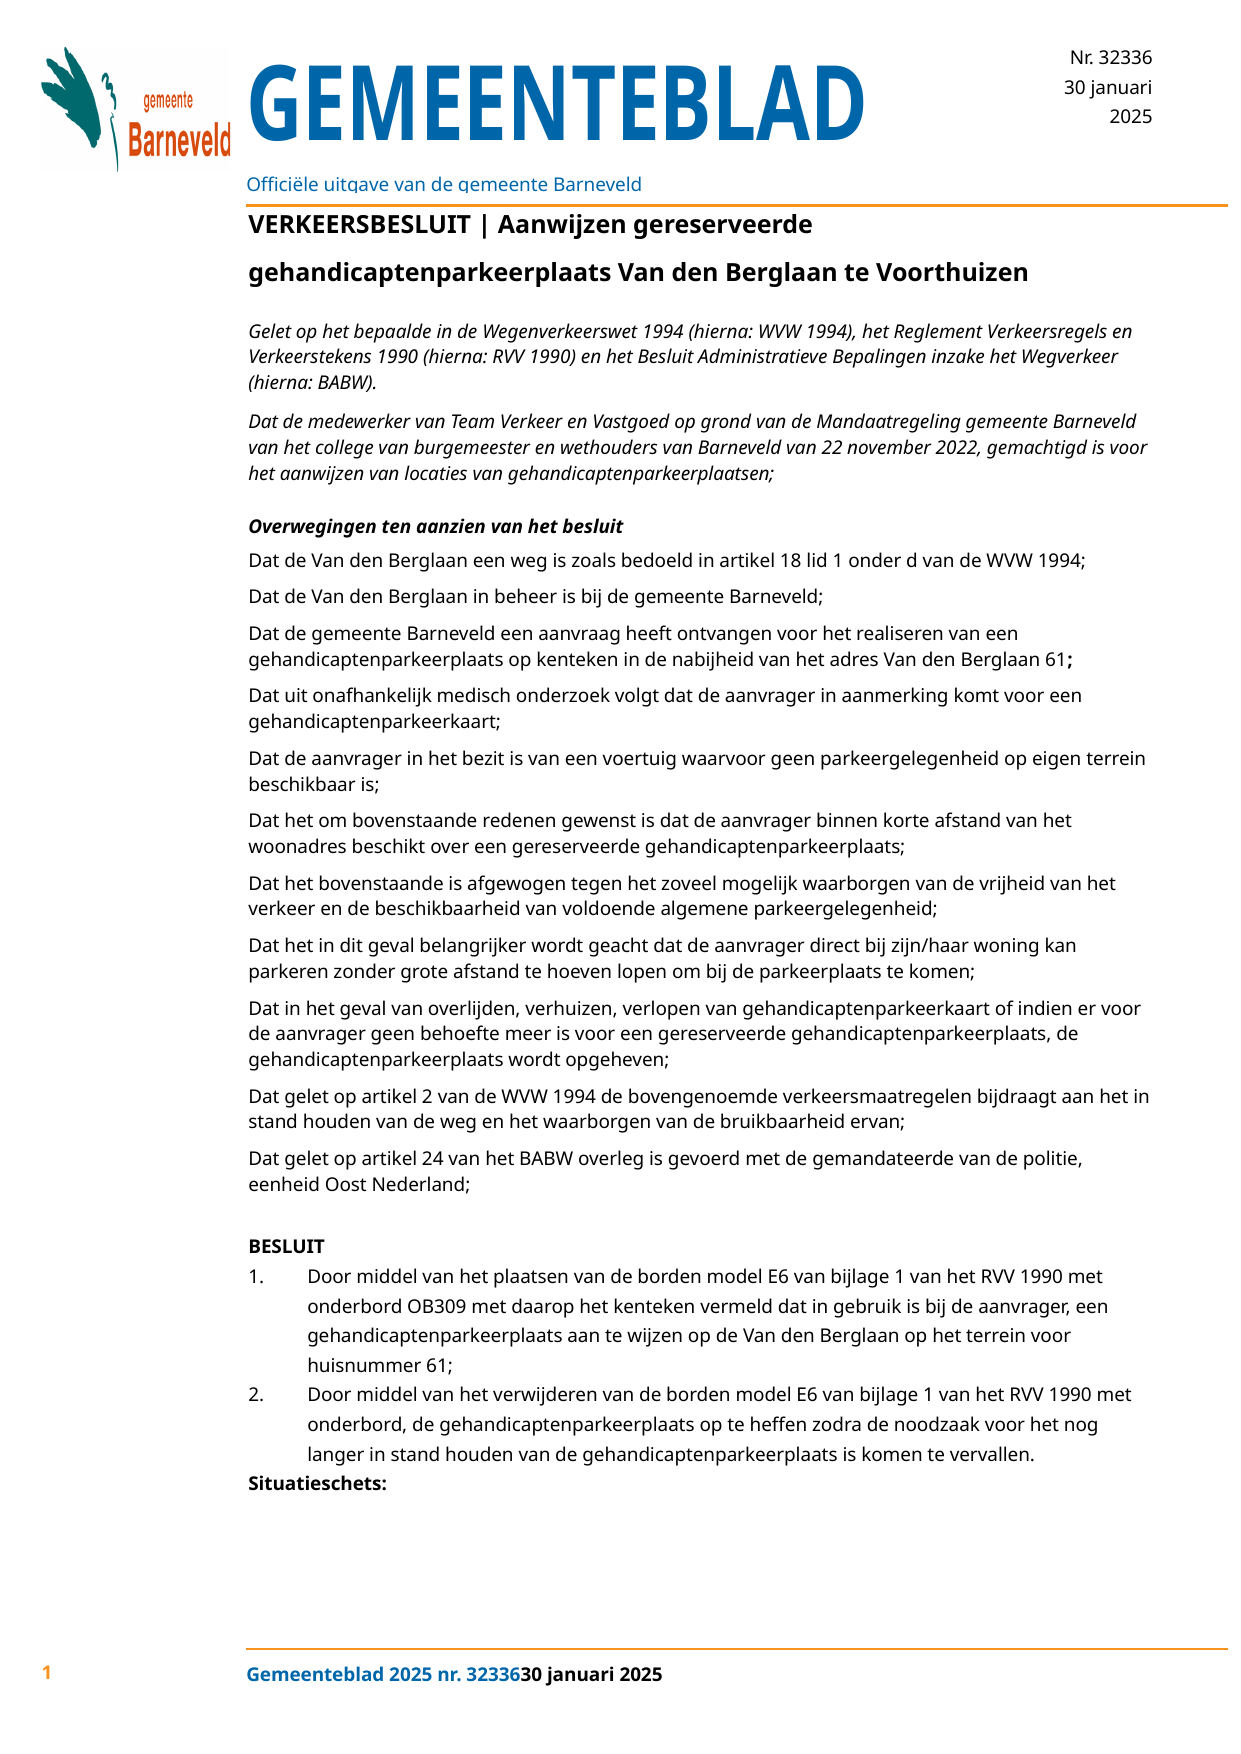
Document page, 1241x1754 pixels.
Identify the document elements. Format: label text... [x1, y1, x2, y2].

text Dat de Van den Berglaan in beheer is bij de gemeente Barneveld; [248, 584, 1152, 609]
text Overwegingen ten aanzien van het besluit [248, 513, 1152, 539]
text Dat de Van den Berglaan een weg is zoals bedoeld in artikel 18 lid 1 onder d van de WVW 1994; [248, 547, 1152, 573]
text Gelet op het bepaalde in de Wegenverkeerswet 1994 (hierna: WVW 1994), het Reglement Verkeersregels en Verkeerstekens 1990 (hierna: RVV 1990) en het Besluit Administratieve Bepalingen inzake het Wegverkeer (hierna: BABW). [248, 318, 1152, 395]
text Dat de medewerker van Team Verkeer en Vastgoed op grond van de Mandaatregeling gemeente Barneveld van het college van burgemeester en wethouders van Barneveld van 22 november 2022, gemachtigd is voor het aanwijzen van locaties van gehandicaptenparkeerplaatsen; [248, 409, 1152, 486]
text VERKEERSBESLUIT | Aanwijzen gereserveerde gehandicaptenparkeerplaats Van den Berglaan te Voorthuizen [248, 207, 1152, 288]
text Dat gelet op artikel 24 van het BABW overleg is gevoerd met de gemandateerde van de politie, eenheid Oost Nederland; [248, 1145, 1152, 1197]
list Door middel van het verwijderen van de borden model E6 van bijlage 1 van het RVV 1990 met onderbord, de gehandicaptenparkeerplaats op te heffen zodra de noodzaak voor het nog langer in stand houden van de gehandicaptenparkeerplaats is komen te vervallen. [248, 1382, 1152, 1466]
text Dat in het geval van overlijden, verhuizen, verlopen van gehandicaptenparkeerkaart of indien er voor de aanvrager geen behoefte meer is voor een gereserveerde gehandicaptenparkeerplaats, de gehandicaptenparkeerplaats wordt opgeheven; [248, 995, 1152, 1072]
text Dat de gemeente Barneveld een aanvraag heeft ontvangen voor het realiseren van een gehandicaptenparkeerplaats op kenteken in de nabijheid van het adres Van den Berglaan 61; [248, 620, 1152, 672]
text Dat uit onafhankelijk medisch onderzoek volgt dat de aanvrager in aanmerking komt voor een gehandicaptenparkeerkaart; [248, 683, 1152, 734]
text Dat het in dit geval belangrijker wordt geacht dat de aanvrager direct bij zijn/haar woning kan parkeren zonder grote afstand te hoeven lopen om bij de parkeerplaats te komen; [248, 932, 1152, 984]
text BESLUIT [248, 1234, 1152, 1259]
text Dat het bovenstaande is afgewogen tegen het zoveel mogelijk waarborgen van de vrijheid van het verkeer en de beschikbaarheid van voldoende algemene parkeergelegenheid; [248, 870, 1152, 921]
text Dat gelet op artikel 2 van de WVW 1994 de bovengenoemde verkeersmaatregelen bijdraagt aan het in stand houden van de weg en het waarborgen van de bruikbaarheid ervan; [248, 1083, 1152, 1134]
list Door middel van het plaatsen van de borden model E6 van bijlage 1 van het RVV 1990 met onderbord OB309 met daarop het kenteken vermeld dat in gebruik is bij de aanvrager, een gehandicaptenparkeerplaats aan te wijzen op de Van den Berglaan op het terrein voor huisnummer 61; [248, 1263, 1152, 1378]
text Dat het om bovenstaande redenen gewenst is dat de aanvrager binnen korte afstand van het woonadres beschikt over een gereserveerde gehandicaptenparkeerplaats; [248, 807, 1152, 859]
picture [41, 47, 231, 172]
text Situatieschets: [248, 1470, 1152, 1496]
text Dat de aanvrager in het bezit is van een voertuig waarvoor geen parkeergelegenheid op eigen terrein beschikbaar is; [248, 745, 1152, 797]
